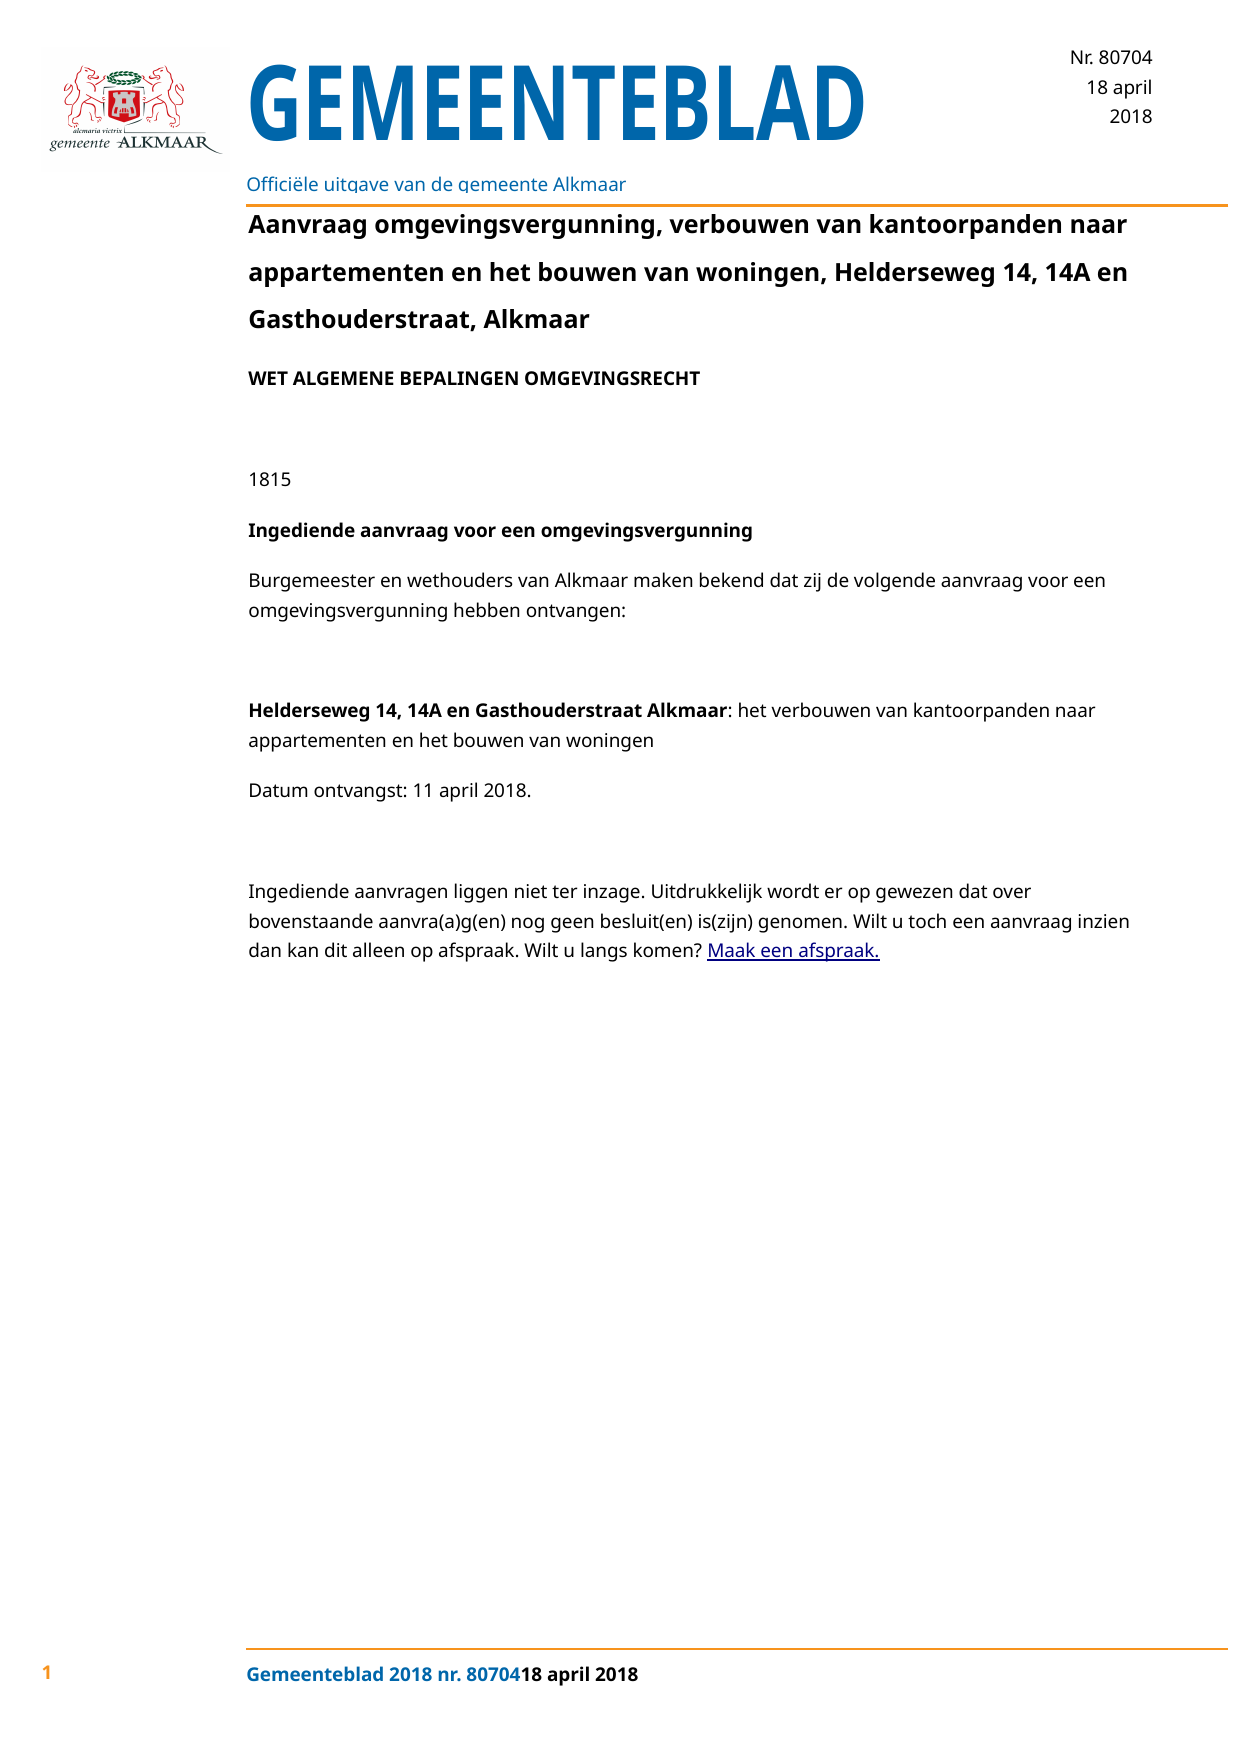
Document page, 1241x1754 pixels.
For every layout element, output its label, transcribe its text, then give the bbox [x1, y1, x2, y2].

text Burgemeester en wethouders van Alkmaar maken bekend dat zij de volgende aanvraag voor een omgevingsvergunning hebben ontvangen: [248, 567, 1152, 622]
text Aanvraag omgevingsvergunning, verbouwen van kantoorpanden naar appartementen en het bouwen van woningen, Helderseweg 14, 14A en Gasthouderstraat, Alkmaar [248, 207, 1152, 336]
picture [41, 47, 231, 172]
text Ingediende aanvragen liggen niet ter inzage. Uitdrukkelijk wordt er op gewezen dat over bovenstaande aanvra(a)g(en) nog geen besluit(en) is(zijn) genomen. Wilt u toch een aanvraag inzien dan kan dit alleen op afspraak. Wilt u langs komen? Maak een afspraak. [248, 878, 1152, 963]
text WET ALGEMENE BEPALINGEN OMGEVINGSRECHT [248, 366, 1152, 391]
text 1815 [248, 466, 1152, 492]
text Ingediende aanvraag voor een omgevingsvergunning [248, 517, 1152, 542]
text Helderseweg 14, 14A en Gasthouderstraat Alkmaar: het verbouwen van kantoorpanden naar appartementen en het bouwen van woningen [248, 698, 1152, 753]
text Datum ontvangst: 11 april 2018. [248, 778, 1152, 803]
